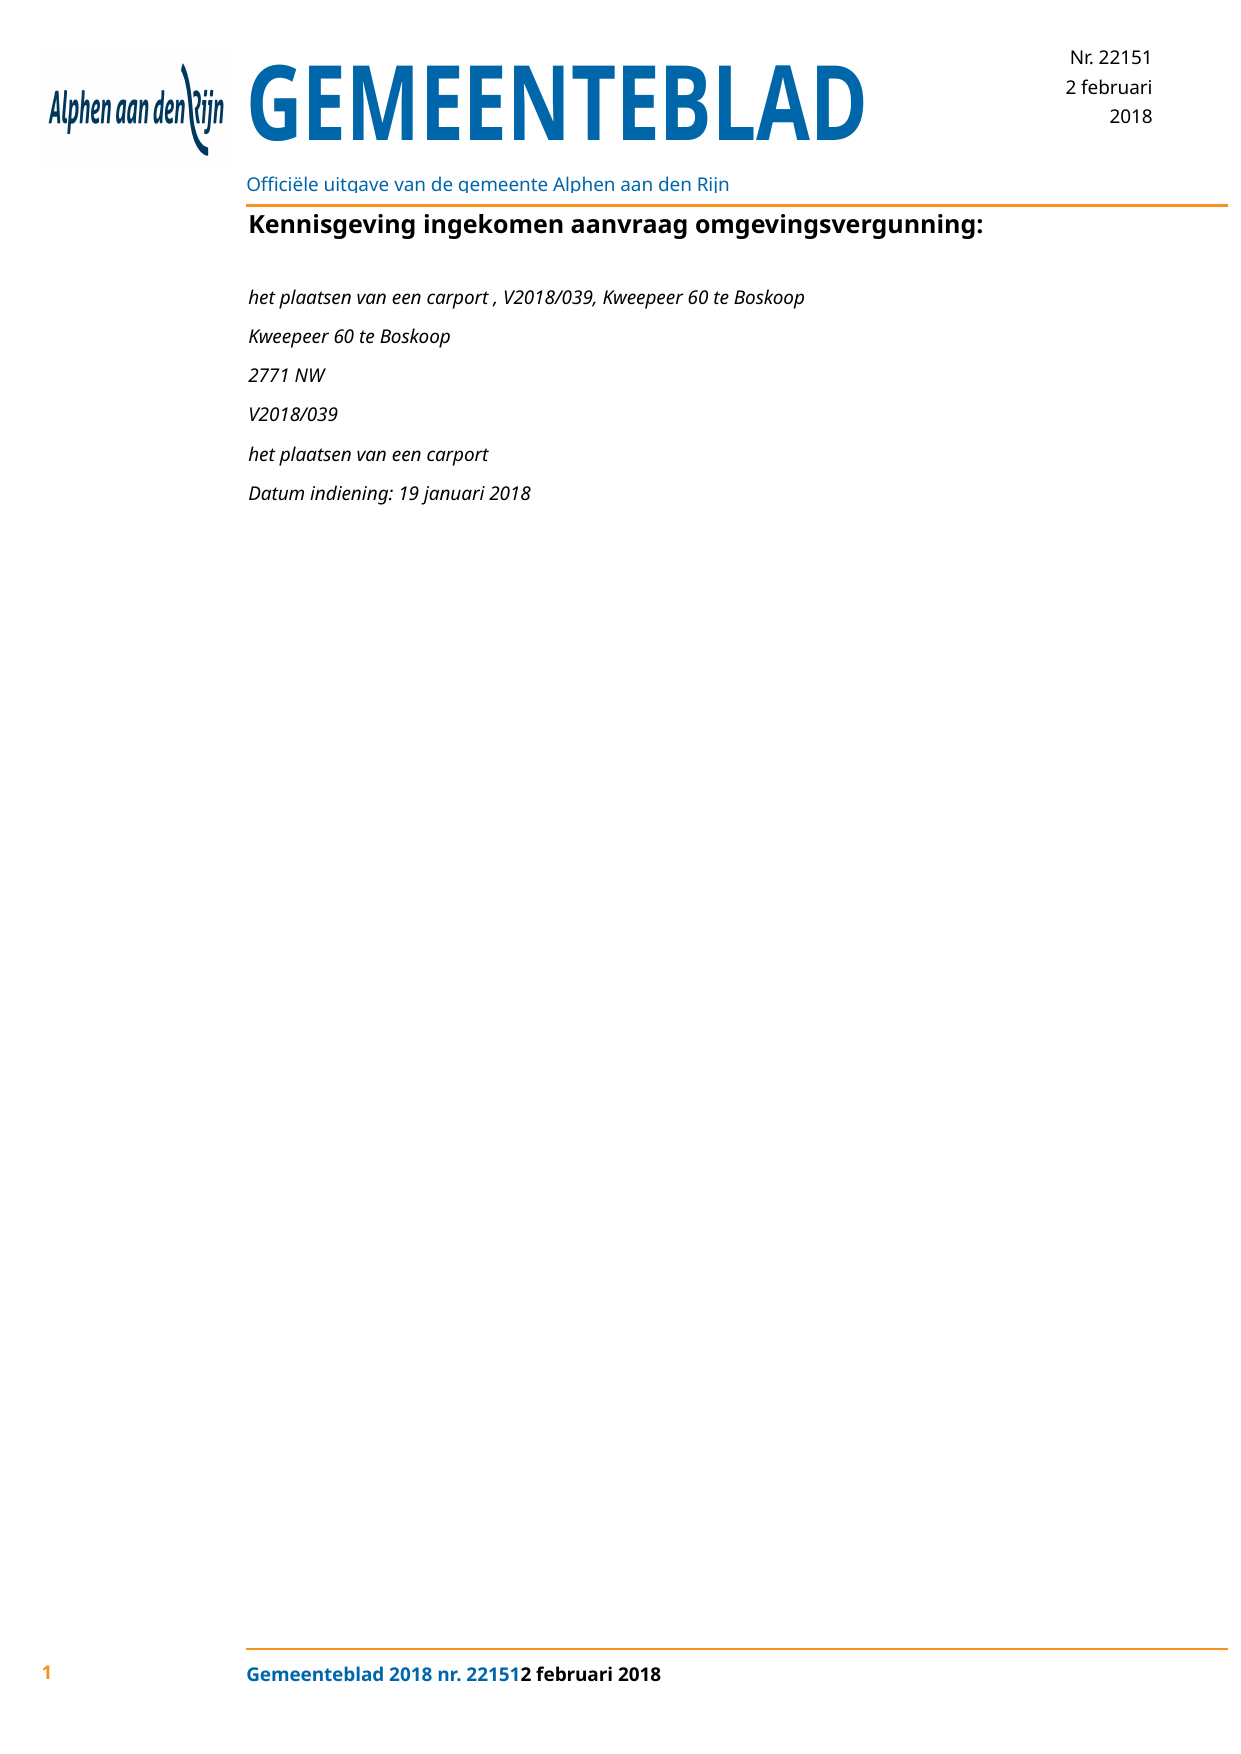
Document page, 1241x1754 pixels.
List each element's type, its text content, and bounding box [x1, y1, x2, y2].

picture [41, 47, 231, 172]
text 2771 NW [248, 362, 1152, 388]
text Datum indiening: 19 januari 2018 [248, 480, 1152, 506]
text Kennisgeving ingekomen aanvraag omgevingsvergunning: [248, 207, 1152, 241]
text het plaatsen van een carport , V2018/039, Kweepeer 60 te Boskoop [248, 284, 1152, 309]
text het plaatsen van een carport [248, 441, 1152, 467]
text V2018/039 [248, 402, 1152, 427]
text Kweepeer 60 te Boskoop [248, 323, 1152, 349]
